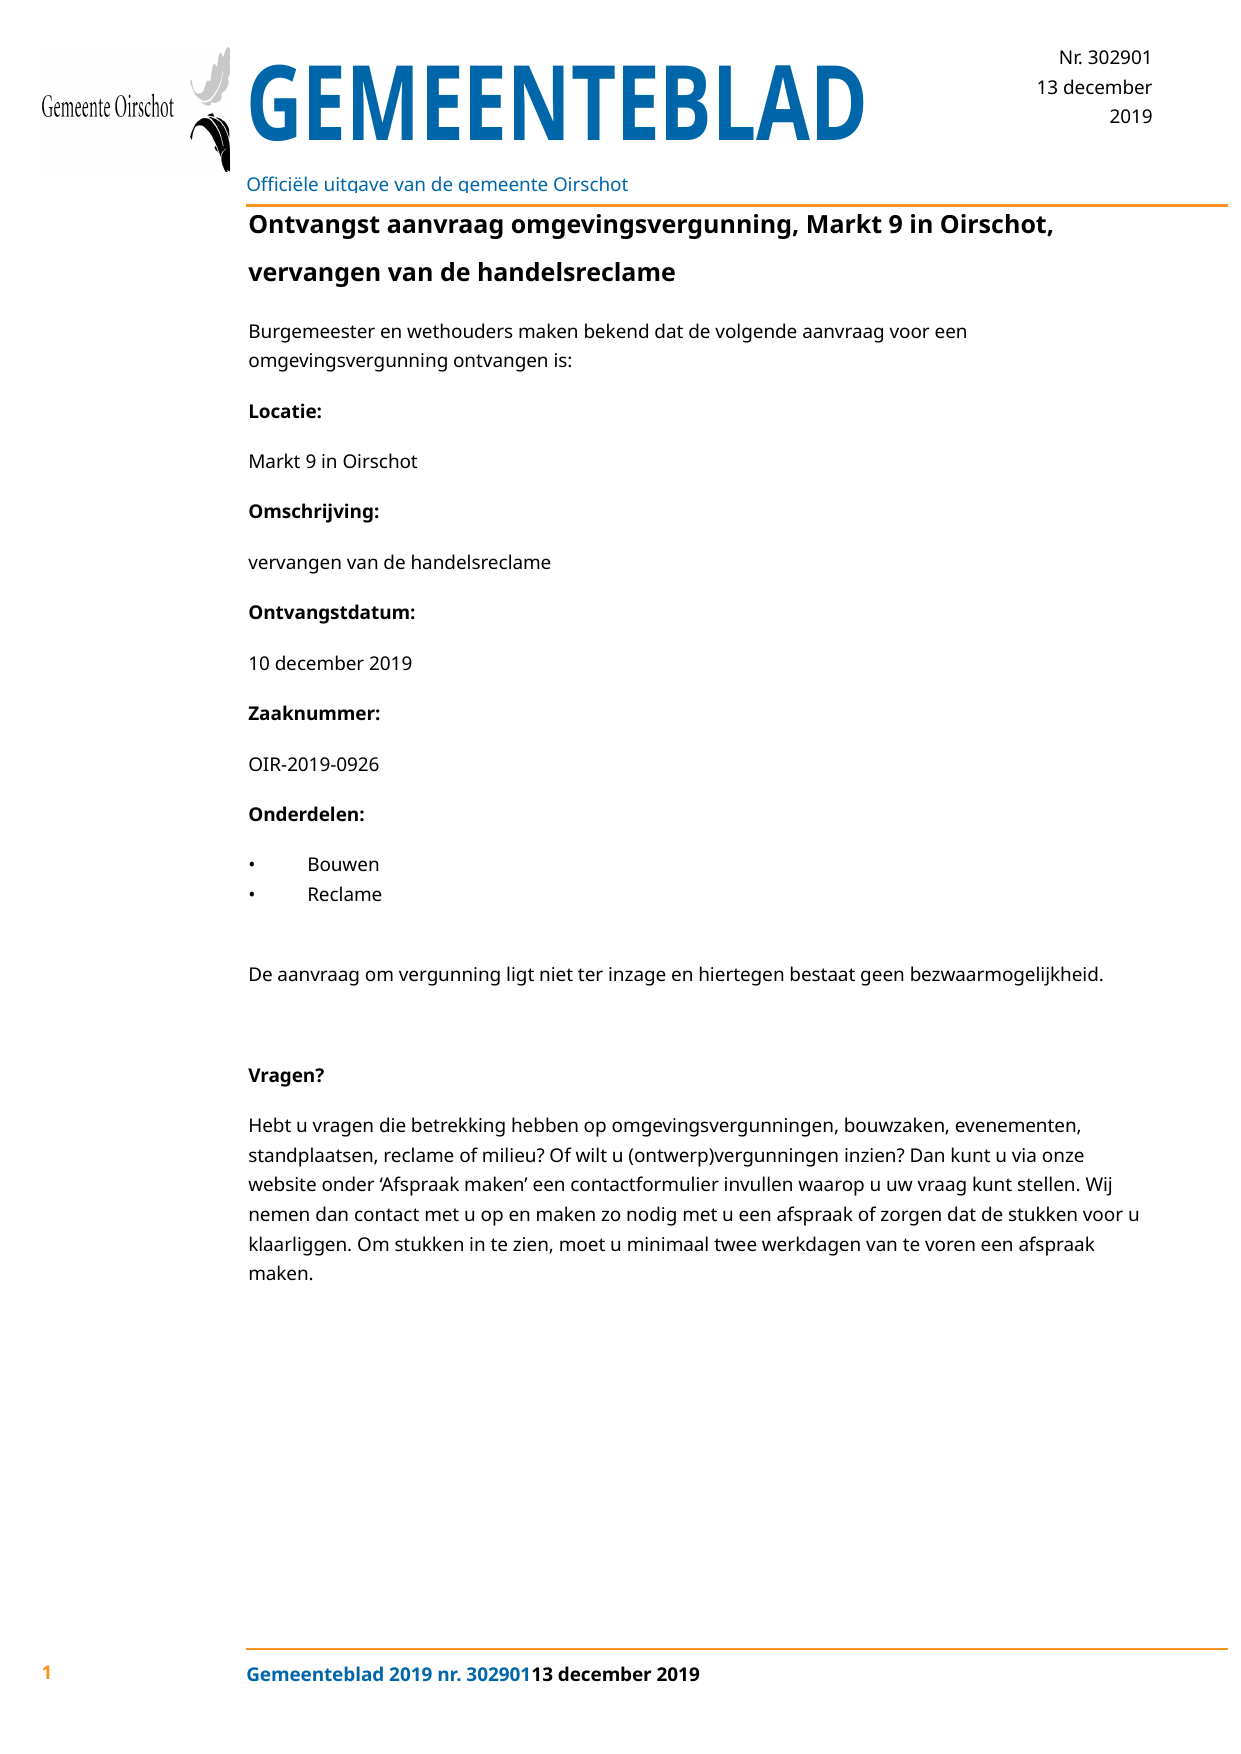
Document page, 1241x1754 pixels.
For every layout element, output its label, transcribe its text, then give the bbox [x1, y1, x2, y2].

text OIR-2019-0926 [248, 751, 1152, 777]
text vervangen van de handelsreclame [248, 549, 1152, 575]
text Ontvangst aanvraag omgevingsvergunning, Markt 9 in Oirschot, vervangen van de handelsreclame [248, 207, 1152, 288]
text Omschrijving: [248, 499, 1152, 524]
text Ontvangstdatum: [248, 599, 1152, 625]
text Locatie: [248, 398, 1152, 424]
picture [41, 47, 231, 172]
text Zaaknummer: [248, 700, 1152, 726]
text De aanvraag om vergunning ligt niet ter inzage en hiertegen bestaat geen bezwaarmogelijkheid. [248, 961, 1152, 987]
text Markt 9 in Oirschot [248, 448, 1152, 474]
list Bouwen [248, 852, 1152, 877]
list Reclame [248, 881, 1152, 907]
text Burgemeester en wethouders maken bekend dat de volgende aanvraag voor een omgevingsvergunning ontvangen is: [248, 318, 1152, 373]
text Vragen? [248, 1062, 1152, 1088]
text Onderdelen: [248, 801, 1152, 827]
text Hebt u vragen die betrekking hebben op omgevingsvergunningen, bouwzaken, evenementen, standplaatsen, reclame of milieu? Of wilt u (ontwerp)vergunningen inzien? Dan kunt u via onze website onder ‘Afspraak maken’ een contactformulier invullen waarop u uw vraag kunt stellen. Wij nemen dan contact met u op en maken zo nodig met u een afspraak of zorgen dat de stukken voor u klaarliggen. Om stukken in te zien, moet u minimaal twee werkdagen van te voren een afspraak maken. [248, 1112, 1152, 1286]
text 10 december 2019 [248, 650, 1152, 676]
